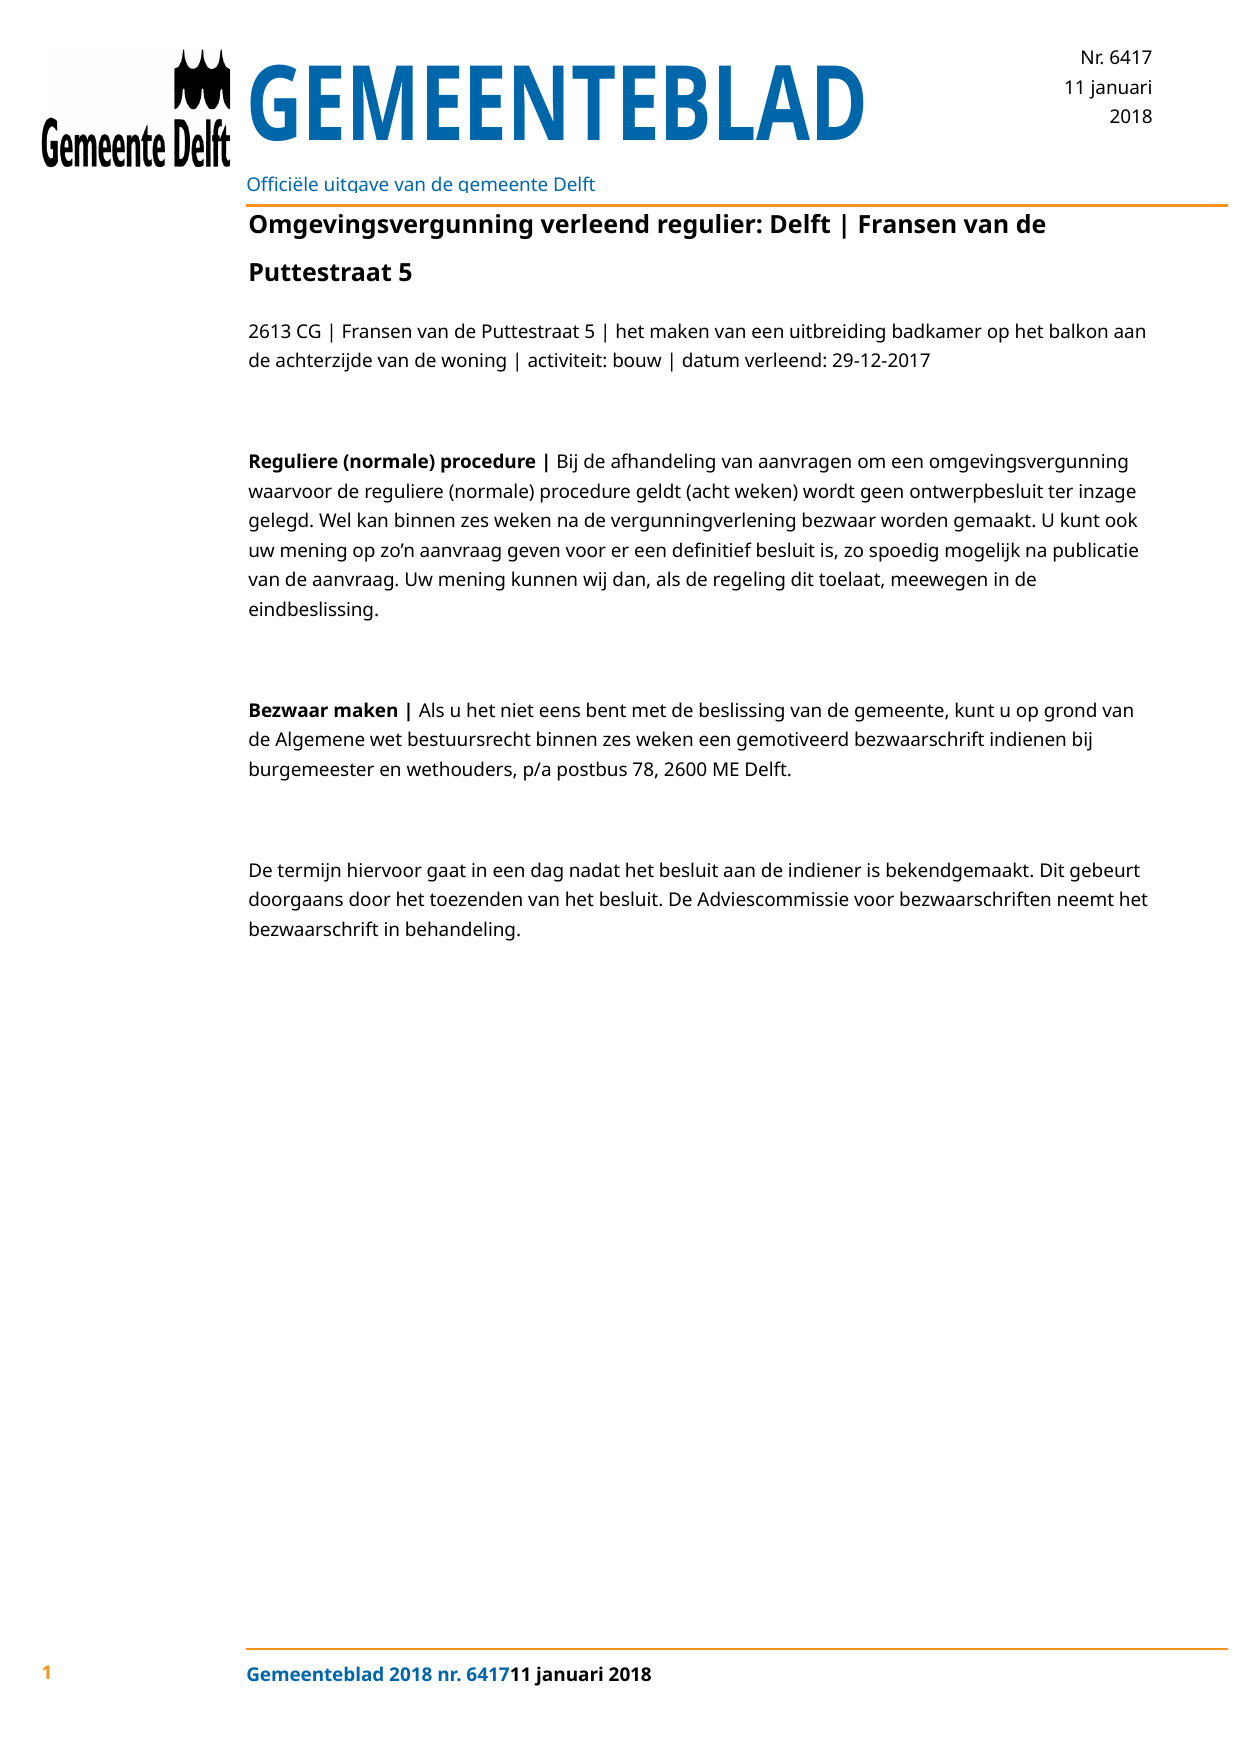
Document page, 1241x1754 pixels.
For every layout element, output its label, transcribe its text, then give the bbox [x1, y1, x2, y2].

text Reguliere (normale) procedure | Bij de afhandeling van aanvragen om een omgevingsvergunning waarvoor de reguliere (normale) procedure geldt (acht weken) wordt geen ontwerpbesluit ter inzage gelegd. Wel kan binnen zes weken na de vergunningverlening bezwaar worden gemaakt. U kunt ook uw mening op zo’n aanvraag geven voor er een definitief besluit is, zo spoedig mogelijk na publicatie van de aanvraag. Uw mening kunnen wij dan, als de regeling dit toelaat, meewegen in de eindbeslissing. [248, 448, 1152, 622]
picture [41, 47, 231, 172]
text De termijn hiervoor gaat in een dag nadat het besluit aan de indiener is bekendgemaakt. Dit gebeurt doorgaans door het toezenden van het besluit. De Adviescommissie voor bezwaarschriften neemt het bezwaarschrift in behandeling. [248, 857, 1152, 942]
text 2613 CG | Fransen van de Puttestraat 5 | het maken van een uitbreiding badkamer op het balkon aan de achterzijde van de woning | activiteit: bouw | datum verleend: 29-12-2017 [248, 318, 1152, 373]
text Omgevingsvergunning verleend regulier: Delft | Fransen van de Puttestraat 5 [248, 207, 1152, 288]
text Bezwaar maken | Als u het niet eens bent met de beslissing van de gemeente, kunt u op grond van de Algemene wet bestuursrecht binnen zes weken een gemotiveerd bezwaarschrift indienen bij burgemeester en wethouders, p/a postbus 78, 2600 ME Delft. [248, 697, 1152, 782]
